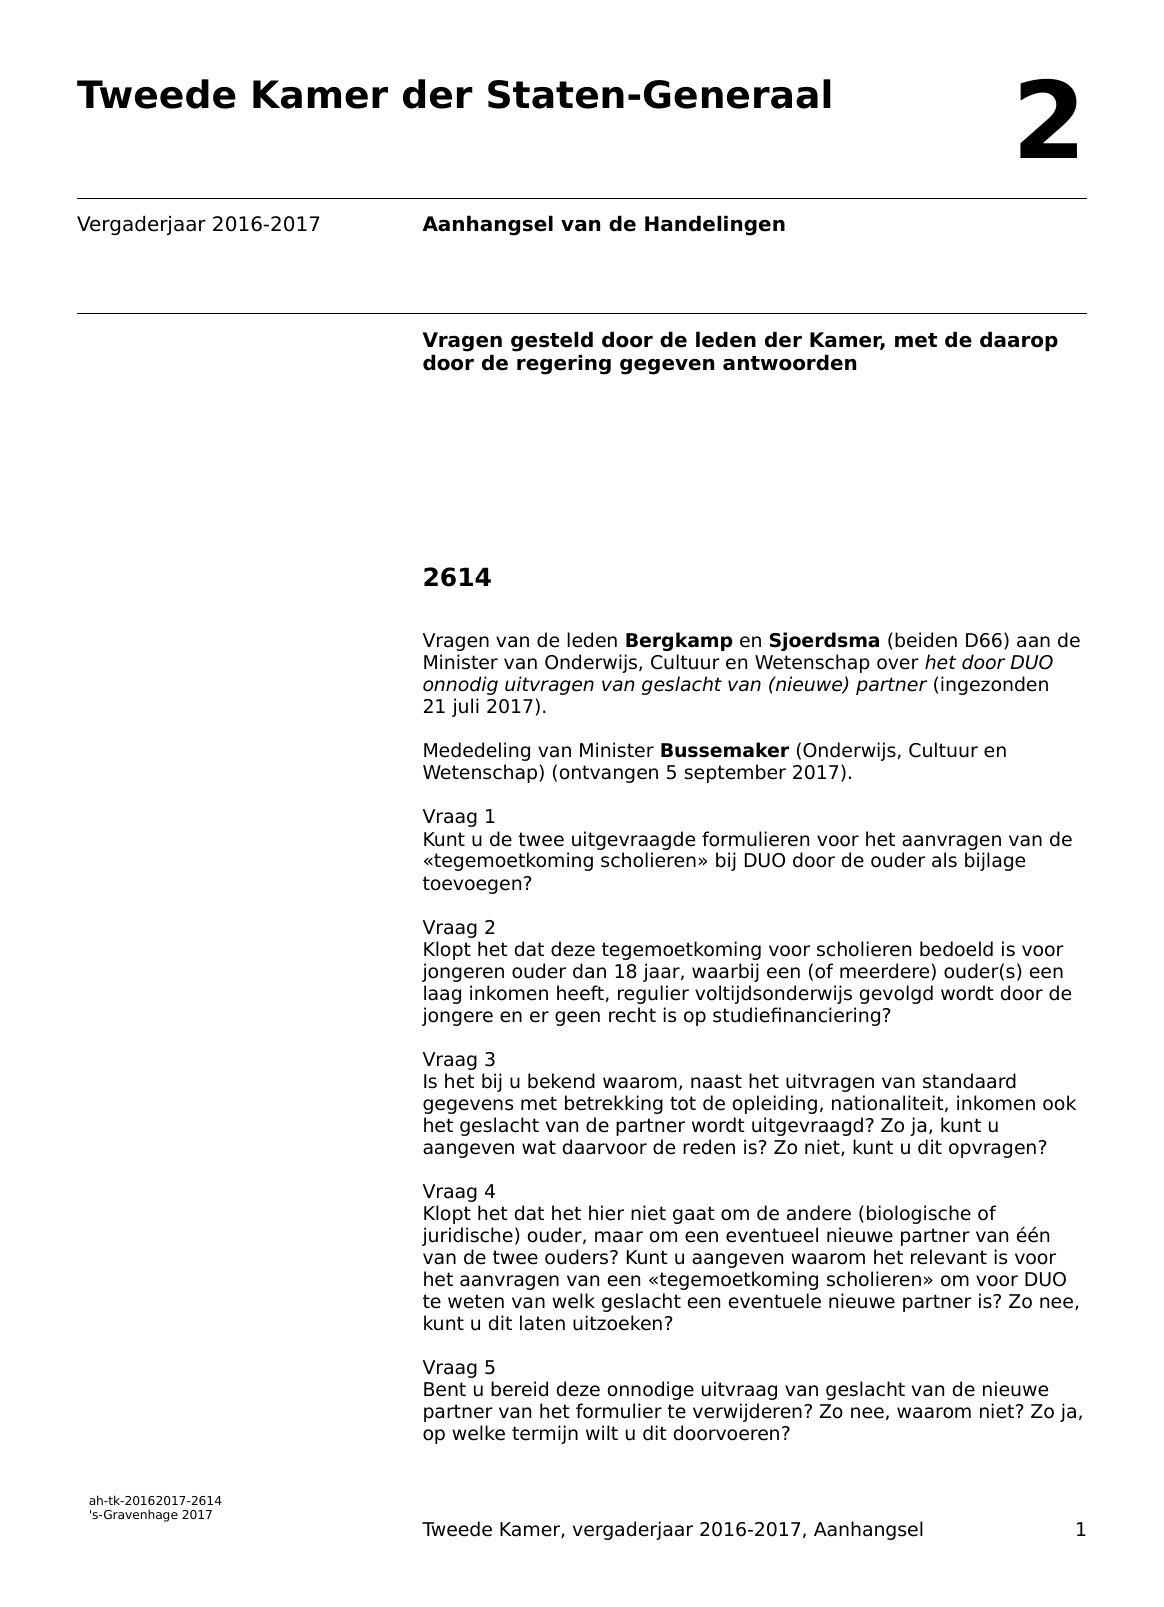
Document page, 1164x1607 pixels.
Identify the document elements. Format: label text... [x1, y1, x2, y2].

text 's-Gravenhage 2017 [88, 1508, 323, 1522]
table_header 2 [886, 59, 1087, 198]
text Vraag 5 [422, 1357, 1087, 1379]
table_cell [77, 314, 422, 375]
text Bent u bereid deze onnodige uitvraag van geslacht van de nieuwe partner van het formulier te verwijderen? Zo nee, waarom niet? Zo ja, op welke termijn wilt u dit doorvoeren? [422, 1379, 1087, 1445]
text Mededeling van Minister Bussemaker (Onderwijs, Cultuur en Wetenschap) (ontvangen 5 september 2017). [422, 740, 1087, 784]
text Vraag 4 [422, 1181, 1087, 1203]
text Vragen van de leden Bergkamp en Sjoerdsma (beiden D66) aan de Minister van Onderwijs, Cultuur en Wetenschap over het door DUO onnodig uitvragen van geslacht van (nieuwe) partner (ingezonden 21 juli 2017). [422, 630, 1087, 718]
text Klopt het dat het hier niet gaat om de andere (biologische of juridische) ouder, maar om een eventueel nieuwe partner van één van de twee ouders? Kunt u aangeven waarom het relevant is voor het aanvragen van een «tegemoetkoming scholieren» om voor DUO te weten van welk geslacht een eventuele nieuwe partner is? Zo nee, kunt u dit laten uitzoeken? [422, 1203, 1087, 1334]
text 2614 [422, 563, 1087, 592]
table_cell Vragen gesteld door de leden der Kamer, met de daarop door de regering gegeven antwoorden [422, 314, 1087, 375]
text Vraag 3 [422, 1049, 1087, 1071]
table_cell Vergaderjaar 2016-2017 [77, 199, 422, 313]
table_cell Aanhangsel van de Handelingen [422, 199, 1087, 313]
text Kunt u de twee uitgevraagde formulieren voor het aanvragen van de «tegemoetkoming scholieren» bij DUO door de ouder als bijlage toevoegen? [422, 828, 1087, 894]
text Klopt het dat deze tegemoetkoming voor scholieren bedoeld is voor jongeren ouder dan 18 jaar, waarbij een (of meerdere) ouder(s) een laag inkomen heeft, regulier voltijdsonderwijs gevolgd wordt door de jongere en er geen recht is op studiefinanciering? [422, 938, 1087, 1026]
text Vraag 1 [422, 806, 1087, 828]
text ah-tk-20162017-2614 [88, 1494, 323, 1508]
table_header Tweede Kamer der Staten-Generaal [77, 59, 886, 198]
text Vraag 2 [422, 917, 1087, 938]
text Is het bij u bekend waarom, naast het uitvragen van standaard gegevens met betrekking tot de opleiding, nationaliteit, inkomen ook het geslacht van de partner wordt uitgevraagd? Zo ja, kunt u aangeven wat daarvoor de reden is? Zo niet, kunt u dit opvragen? [422, 1071, 1087, 1158]
